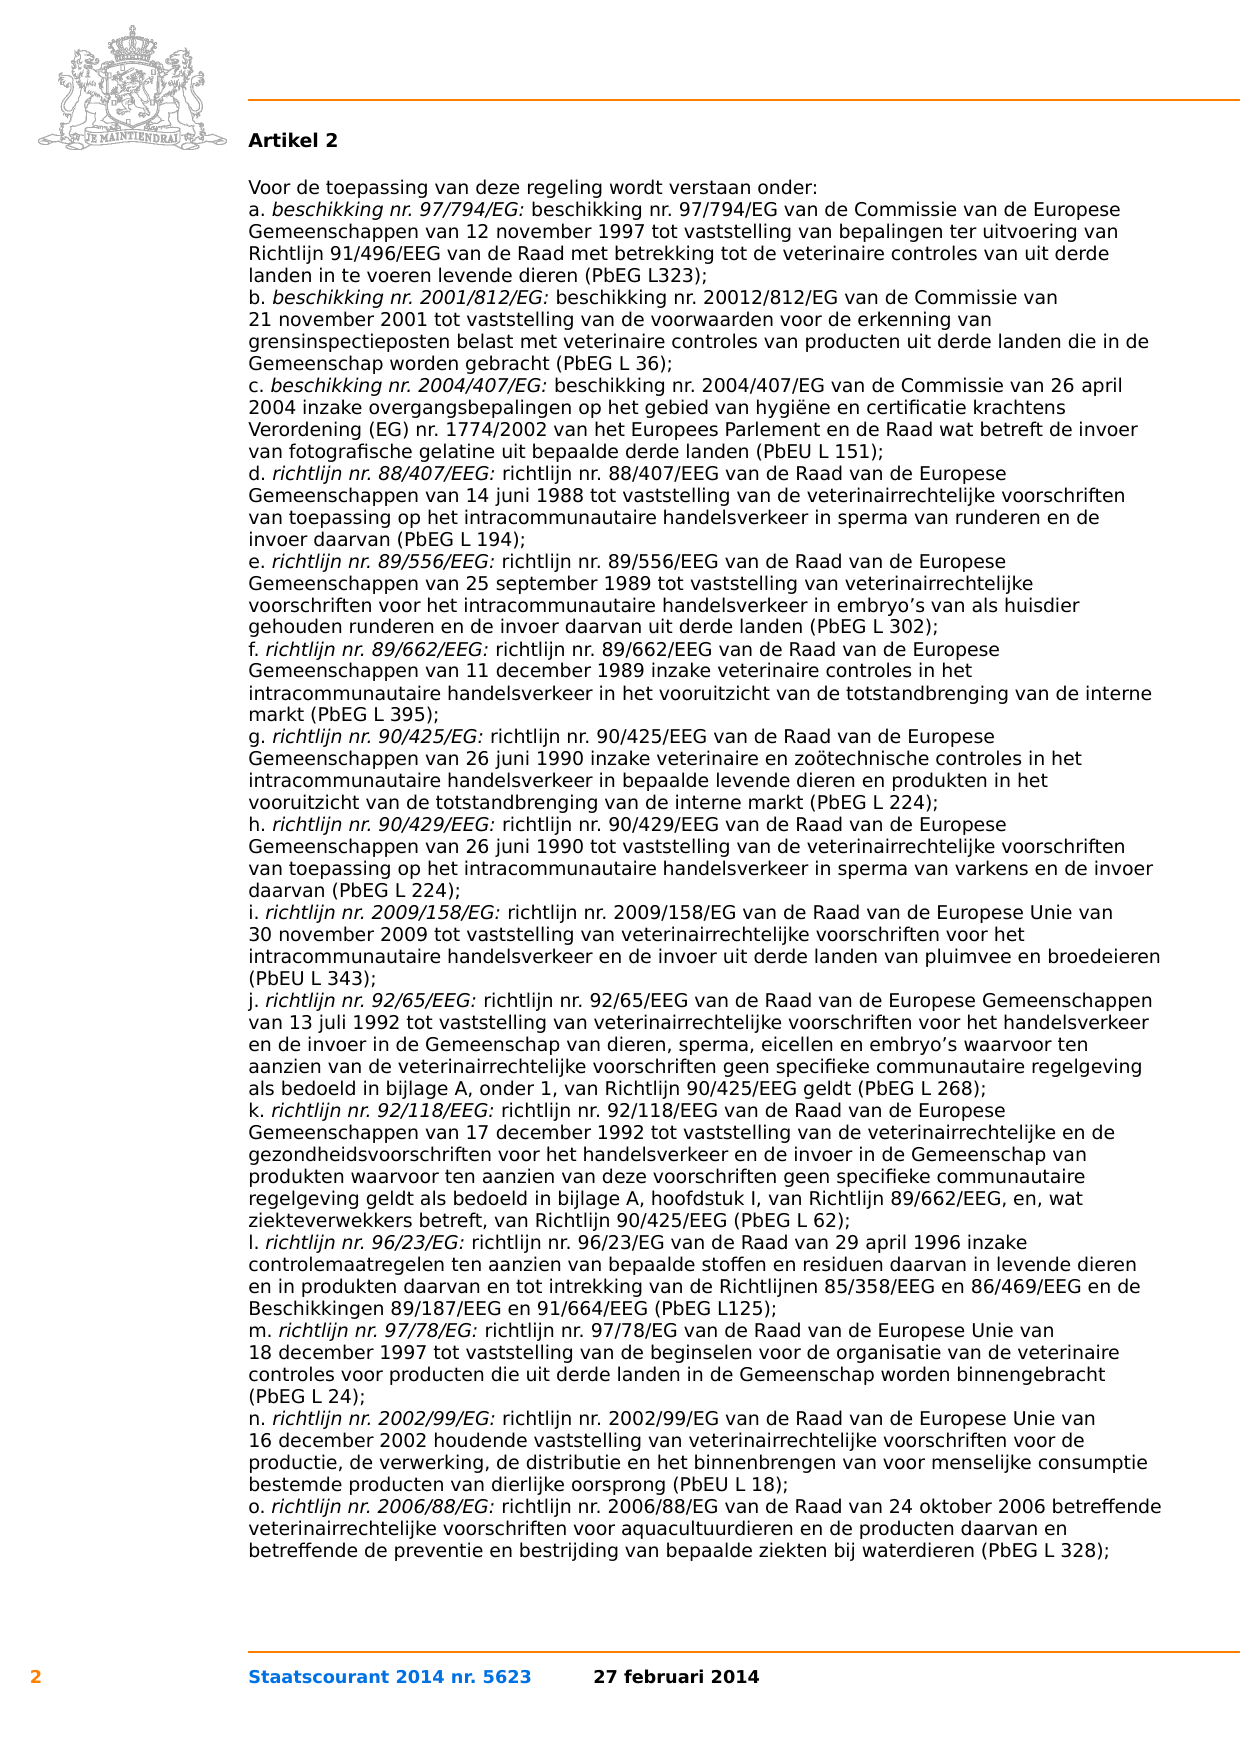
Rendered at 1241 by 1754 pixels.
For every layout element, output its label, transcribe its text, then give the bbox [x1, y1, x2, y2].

text o. richtlijn nr. 2006/88/EG: richtlijn nr. 2006/88/EG van de Raad van 24 oktober 2006 betreffende veterinairrechtelijke voorschriften voor aquacultuurdieren en de producten daarvan en betreffende de preventie en bestrijding van bepaalde ziekten bij waterdieren (PbEG L 328); [248, 1496, 1163, 1562]
subtitle Artikel 2 [248, 130, 1163, 152]
text i. richtlijn nr. 2009/158/EG: richtlijn nr. 2009/158/EG van de Raad van de Europese Unie van 30 november 2009 tot vaststelling van veterinairrechtelijke voorschriften voor het intracommunautaire handelsverkeer en de invoer uit derde landen van pluimvee en broedeieren (PbEU L 343); [248, 902, 1163, 990]
text l. richtlijn nr. 96/23/EG: richtlijn nr. 96/23/EG van de Raad van 29 april 1996 inzake controlemaatregelen ten aanzien van bepaalde stoffen en residuen daarvan in levende dieren en in produkten daarvan en tot intrekking van de Richtlijnen 85/358/EEG en 86/469/EEG en de Beschikkingen 89/187/EEG en 91/664/EEG (PbEG L125); [248, 1232, 1163, 1320]
text n. richtlijn nr. 2002/99/EG: richtlijn nr. 2002/99/EG van de Raad van de Europese Unie van 16 december 2002 houdende vaststelling van veterinairrechtelijke voorschriften voor de productie, de verwerking, de distributie en het binnenbrengen van voor menselijke consumptie bestemde producten van dierlijke oorsprong (PbEU L 18); [248, 1408, 1163, 1496]
text e. richtlijn nr. 89/556/EEG: richtlijn nr. 89/556/EEG van de Raad van de Europese Gemeenschappen van 25 september 1989 tot vaststelling van veterinairrechtelijke voorschriften voor het intracommunautaire handelsverkeer in embryo’s van als huisdier gehouden runderen en de invoer daarvan uit derde landen (PbEG L 302); [248, 551, 1163, 638]
text a. beschikking nr. 97/794/EG: beschikking nr. 97/794/EG van de Commissie van de Europese Gemeenschappen van 12 november 1997 tot vaststelling van bepalingen ter uitvoering van Richtlijn 91/496/EEG van de Raad met betrekking tot de veterinaire controles van uit derde landen in te voeren levende dieren (PbEG L323); [248, 199, 1163, 287]
text d. richtlijn nr. 88/407/EEG: richtlijn nr. 88/407/EEG van de Raad van de Europese Gemeenschappen van 14 juni 1988 tot vaststelling van de veterinairrechtelijke voorschriften van toepassing op het intracommunautaire handelsverkeer in sperma van runderen en de invoer daarvan (PbEG L 194); [248, 463, 1163, 551]
text k. richtlijn nr. 92/118/EEG: richtlijn nr. 92/118/EEG van de Raad van de Europese Gemeenschappen van 17 december 1992 tot vaststelling van de veterinairrechtelijke en de gezondheidsvoorschriften voor het handelsverkeer en de invoer in de Gemeenschap van produkten waarvoor ten aanzien van deze voorschriften geen specifieke communautaire regelgeving geldt als bedoeld in bijlage A, hoofdstuk I, van Richtlijn 89/662/EEG, en, wat ziekteverwekkers betreft, van Richtlijn 90/425/EEG (PbEG L 62); [248, 1100, 1163, 1232]
text j. richtlijn nr. 92/65/EEG: richtlijn nr. 92/65/EEG van de Raad van de Europese Gemeenschappen van 13 juli 1992 tot vaststelling van veterinairrechtelijke voorschriften voor het handelsverkeer en de invoer in de Gemeenschap van dieren, sperma, eicellen en embryo’s waarvoor ten aanzien van de veterinairrechtelijke voorschriften geen specifieke communautaire regelgeving als bedoeld in bijlage A, onder 1, van Richtlijn 90/425/EEG geldt (PbEG L 268); [248, 990, 1163, 1100]
text c. beschikking nr. 2004/407/EG: beschikking nr. 2004/407/EG van de Commissie van 26 april 2004 inzake overgangsbepalingen op het gebied van hygiëne en certificatie krachtens Verordening (EG) nr. 1774/2002 van het Europees Parlement en de Raad wat betreft de invoer van fotografische gelatine uit bepaalde derde landen (PbEU L 151); [248, 375, 1163, 463]
text Voor de toepassing van deze regeling wordt verstaan onder: [248, 177, 1163, 199]
text g. richtlijn nr. 90/425/EG: richtlijn nr. 90/425/EEG van de Raad van de Europese Gemeenschappen van 26 juni 1990 inzake veterinaire en zoötechnische controles in het intracommunautaire handelsverkeer in bepaalde levende dieren en produkten in het vooruitzicht van de totstandbrenging van de interne markt (PbEG L 224); [248, 726, 1163, 814]
text f. richtlijn nr. 89/662/EEG: richtlijn nr. 89/662/EEG van de Raad van de Europese Gemeenschappen van 11 december 1989 inzake veterinaire controles in het intracommunautaire handelsverkeer in het vooruitzicht van de totstandbrenging van de interne markt (PbEG L 395); [248, 638, 1163, 726]
text h. richtlijn nr. 90/429/EEG: richtlijn nr. 90/429/EEG van de Raad van de Europese Gemeenschappen van 26 juni 1990 tot vaststelling van de veterinairrechtelijke voorschriften van toepassing op het intracommunautaire handelsverkeer in sperma van varkens en de invoer daarvan (PbEG L 224); [248, 814, 1163, 902]
picture [38, 25, 227, 150]
text m. richtlijn nr. 97/78/EG: richtlijn nr. 97/78/EG van de Raad van de Europese Unie van 18 december 1997 tot vaststelling van de beginselen voor de organisatie van de veterinaire controles voor producten die uit derde landen in de Gemeenschap worden binnengebracht (PbEG L 24); [248, 1320, 1163, 1408]
text b. beschikking nr. 2001/812/EG: beschikking nr. 20012/812/EG van de Commissie van 21 november 2001 tot vaststelling van de voorwaarden voor de erkenning van grensinspectieposten belast met veterinaire controles van producten uit derde landen die in de Gemeenschap worden gebracht (PbEG L 36); [248, 287, 1163, 375]
